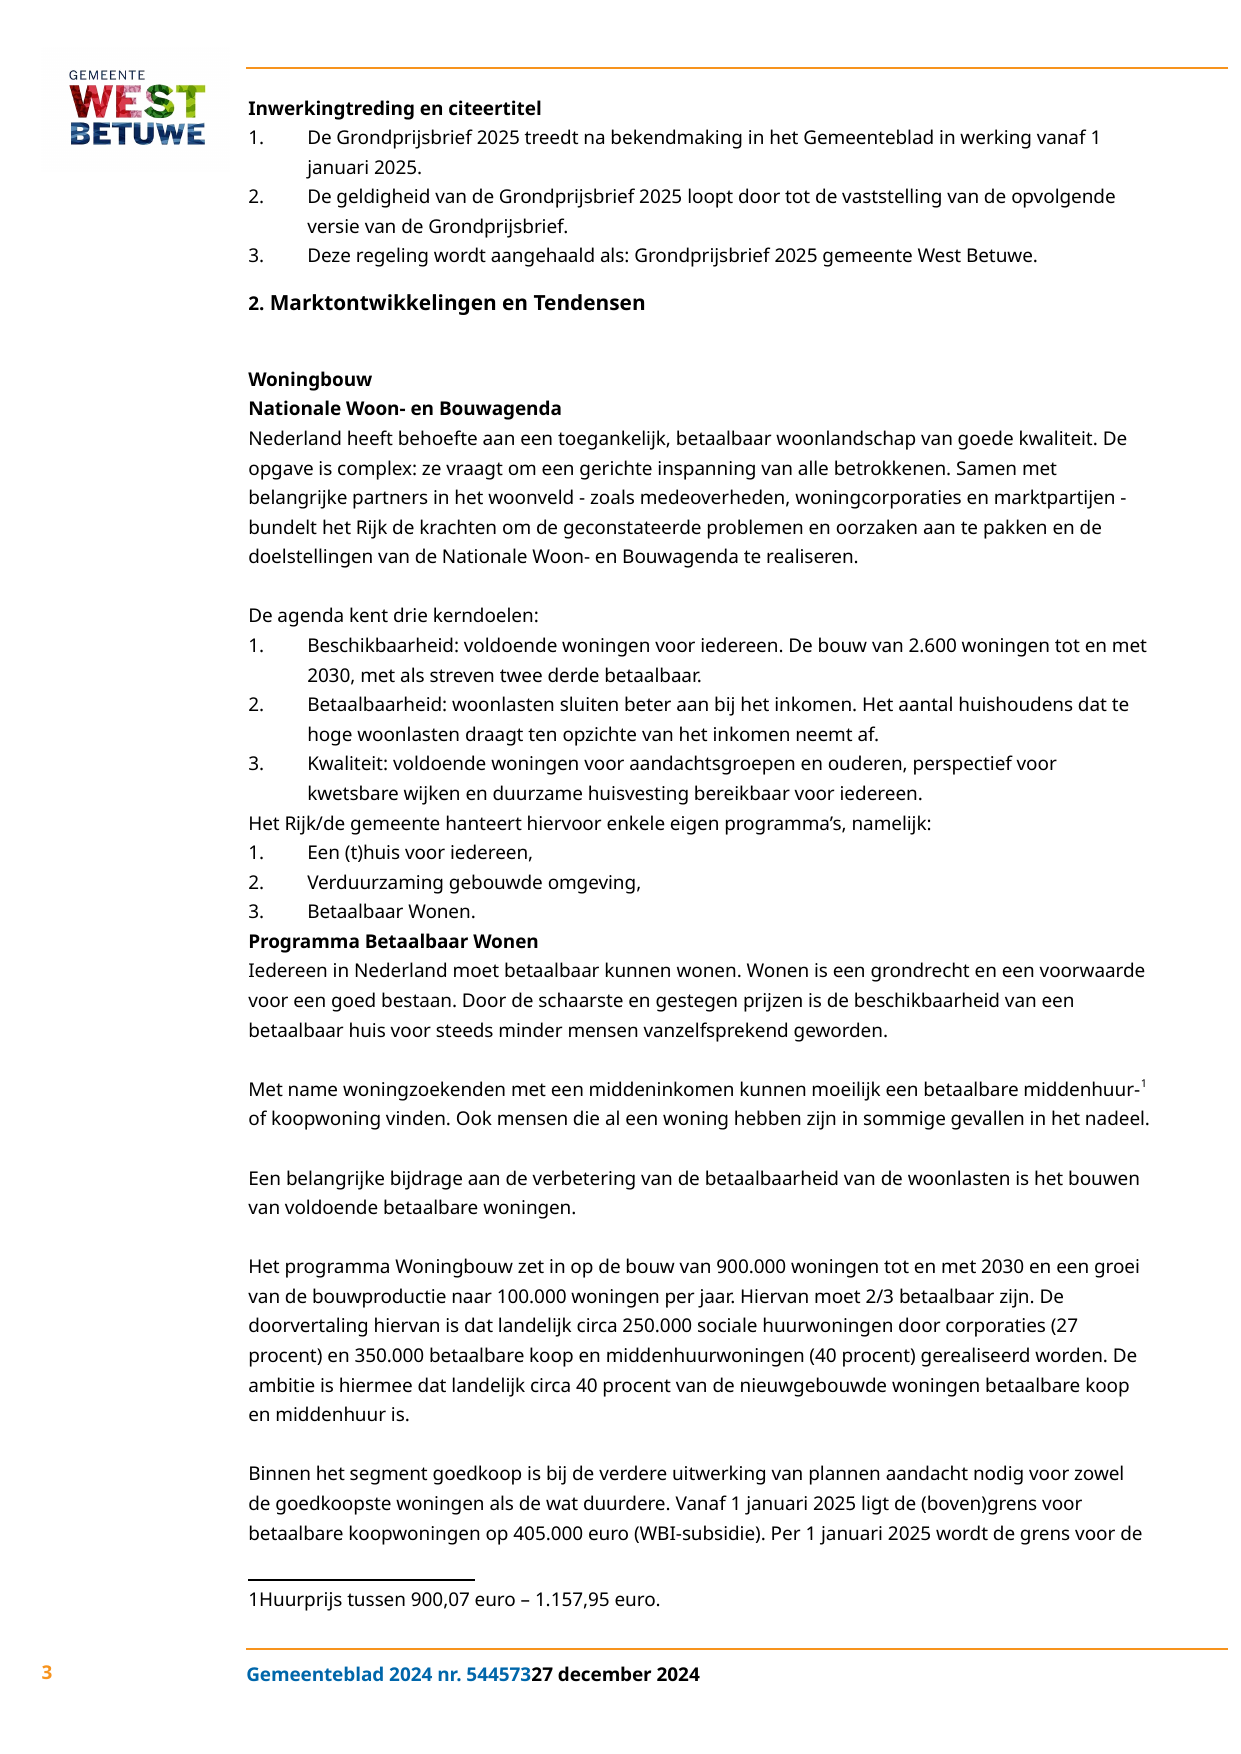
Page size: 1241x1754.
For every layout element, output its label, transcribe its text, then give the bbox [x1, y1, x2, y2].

list Betaalbaar Wonen. [248, 898, 1152, 924]
text Binnen het segment goedkoop is bij de verdere uitwerking van plannen aandacht nodig voor zowel de goedkoopste woningen als de wat duurdere. Vanaf 1 januari 2025 ligt de (boven)grens voor betaalbare koopwoningen op 405.000 euro (WBI-subsidie). Per 1 januari 2025 wordt de grens voor de [248, 1461, 1152, 1546]
list Beschikbaarheid: voldoende woningen voor iedereen. De bouw van 2.600 woningen tot en met 2030, met als streven twee derde betaalbaar. [248, 632, 1152, 688]
text Een belangrijke bijdrage aan de verbetering van de betaalbaarheid van de woonlasten is het bouwen van voldoende betaalbare woningen. [248, 1165, 1152, 1220]
list Betaalbaarheid: woonlasten sluiten beter aan bij het inkomen. Het aantal huishoudens dat te hoge woonlasten draagt ten opzichte van het inkomen neemt af. [248, 691, 1152, 747]
text Nationale Woon- en Bouwagenda [248, 396, 1152, 421]
text Woningbouw [248, 366, 1152, 392]
text Programma Betaalbaar Wonen [248, 928, 1152, 954]
text Het Rijk/de gemeente hanteert hiervoor enkele eigen programma’s, namelijk: [248, 810, 1152, 836]
text Nederland heeft behoefte aan een toegankelijk, betaalbaar woonlandschap van goede kwaliteit. De opgave is complex: ze vraagt om een gerichte inspanning van alle betrokkenen. Samen met belangrijke partners in het woonveld - zoals medeoverheden, woningcorporaties en marktpartijen - bundelt het Rijk de krachten om de geconstateerde problemen en oorzaken aan te pakken en de doelstellingen van de Nationale Woon- en Bouwagenda te realiseren. [248, 425, 1152, 569]
picture [41, 47, 231, 172]
text Met name woningzoekenden met een middeninkomen kunnen moeilijk een betaalbare middenhuur- of koopwoning vinden. Ook mensen die al een woning hebben zijn in sommige gevallen in het nadeel. [248, 1076, 1152, 1131]
text Inwerkingtreding en citeertitel [248, 95, 1152, 121]
list De geldigheid van de Grondprijsbrief 2025 loopt door tot de vaststelling van de opvolgende versie van de Grondprijsbrief. [248, 183, 1152, 239]
list De Grondprijsbrief 2025 treedt na bekendmaking in het Gemeenteblad in werking vanaf 1 januari 2025. [248, 124, 1152, 180]
list Kwaliteit: voldoende woningen voor aandachtsgroepen en ouderen, perspectief voor kwetsbare wijken en duurzame huisvesting bereikbaar voor iedereen. [248, 751, 1152, 806]
list Verduurzaming gebouwde omgeving, [248, 869, 1152, 895]
list Een (t)huis voor iedereen, [248, 839, 1152, 865]
text Het programma Woningbouw zet in op de bouw van 900.000 woningen tot en met 2030 en een groei van de bouwproductie naar 100.000 woningen per jaar. Hiervan moet 2/3 betaalbaar zijn. De doorvertaling hiervan is dat landelijk circa 250.000 sociale huurwoningen door corporaties (27 procent) en 350.000 betaalbare koop en middenhuurwoningen (40 procent) gerealiseerd worden. De ambitie is hiermee dat landelijk circa 40 procent van de nieuwgebouwde woningen betaalbare koop en middenhuur is. [248, 1253, 1152, 1427]
text Iedereen in Nederland moet betaalbaar kunnen wonen. Wonen is een grondrecht en een voorwaarde voor een goed bestaan. Door de schaarste en gestegen prijzen is de beschikbaarheid van een betaalbaar huis voor steeds minder mensen vanzelfsprekend geworden. [248, 958, 1152, 1043]
text 2. Marktontwikkelingen en Tendensen [248, 288, 1152, 317]
text De agenda kent drie kerndoelen: [248, 603, 1152, 628]
list Deze regeling wordt aangehaald als: Grondprijsbrief 2025 gemeente West Betuwe. [248, 243, 1152, 268]
text Huurprijs tussen 900,07 euro – 1.157,95 euro. [248, 1586, 1152, 1612]
